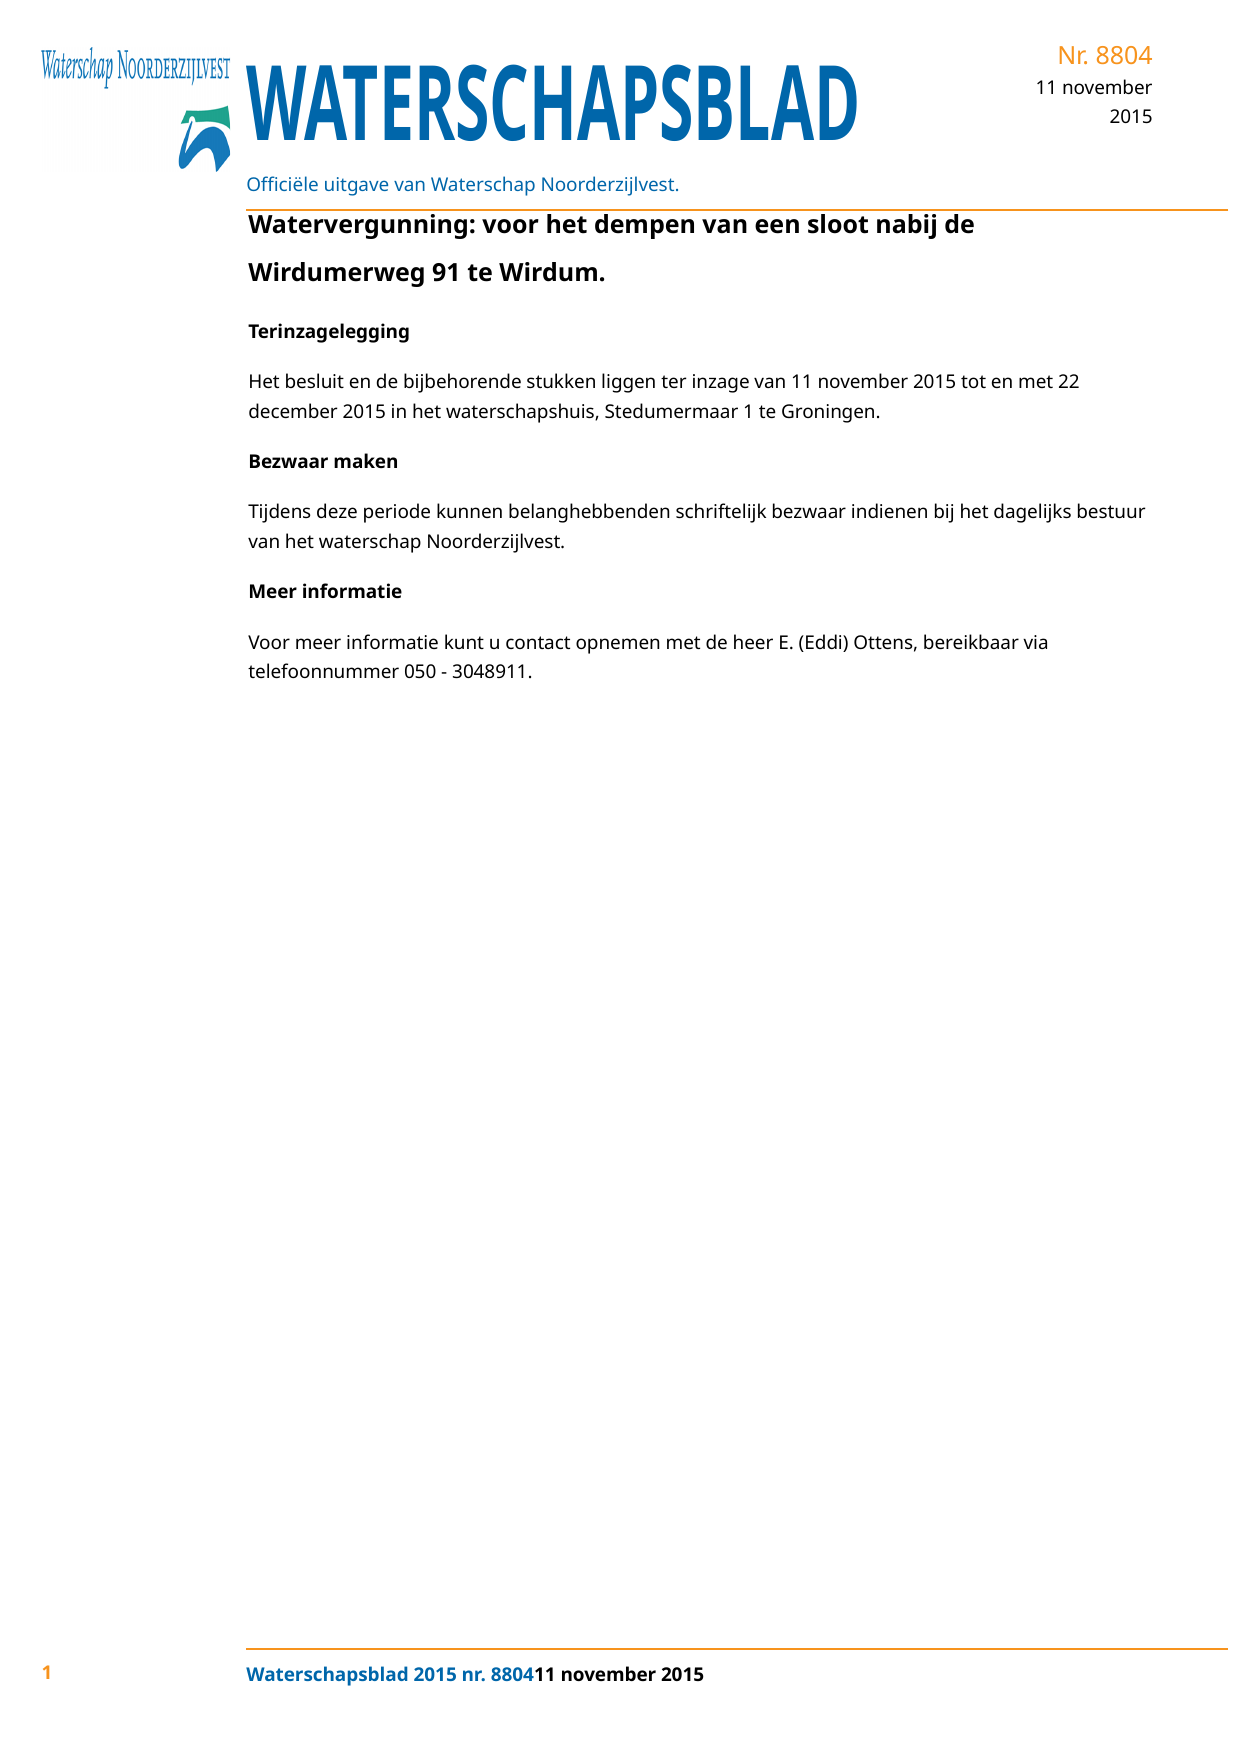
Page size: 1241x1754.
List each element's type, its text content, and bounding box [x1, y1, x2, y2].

text Bezwaar maken [248, 448, 1152, 474]
text Tijdens deze periode kunnen belanghebbenden schriftelijk bezwaar indienen bij het dagelijks bestuur van het waterschap Noorderzijlvest. [248, 499, 1152, 554]
text Het besluit en de bijbehorende stukken liggen ter inzage van 11 november 2015 tot en met 22 december 2015 in het waterschapshuis, Stedumermaar 1 te Groningen. [248, 368, 1152, 424]
text Terinzagelegging [248, 318, 1152, 344]
text Watervergunning: voor het dempen van een sloot nabij de Wirdumerweg 91 te Wirdum. [248, 211, 1152, 288]
picture [41, 47, 231, 172]
text Meer informatie [248, 579, 1152, 604]
text Voor meer informatie kunt u contact opnemen met de heer E. (Eddi) Ottens, bereikbaar via telefoonnummer 050 - 3048911. [248, 629, 1152, 684]
